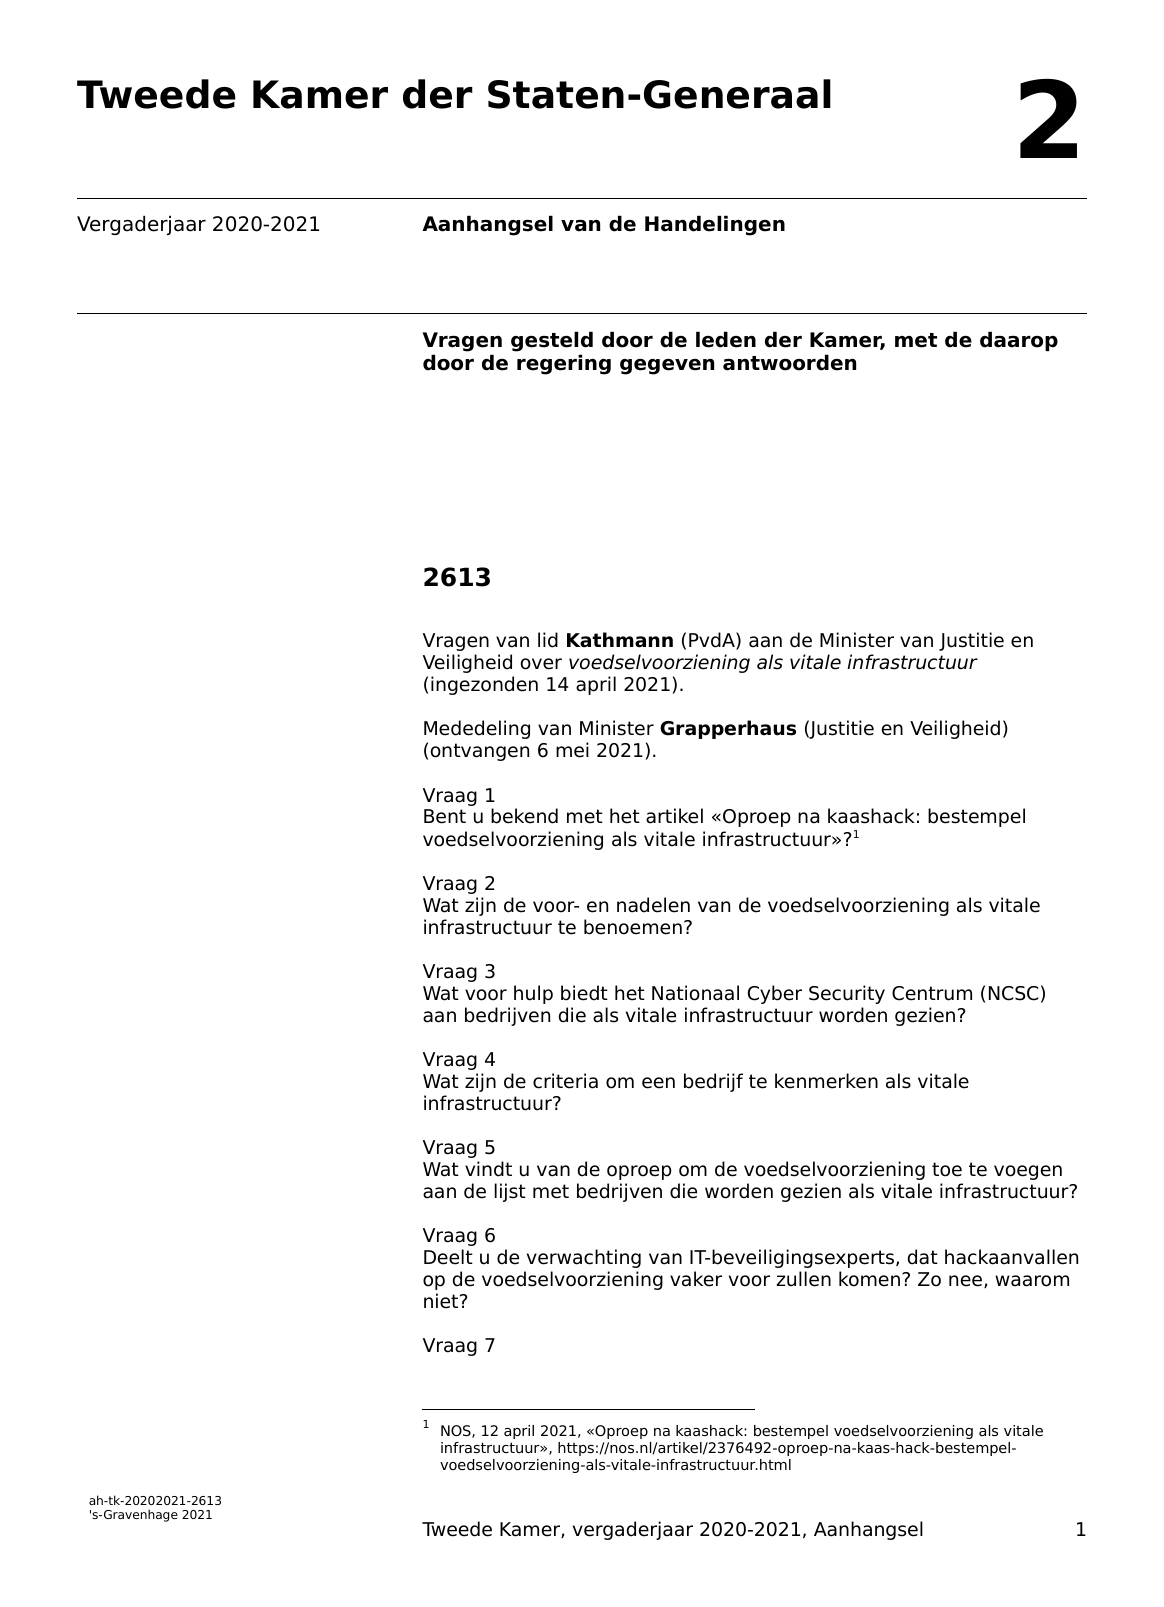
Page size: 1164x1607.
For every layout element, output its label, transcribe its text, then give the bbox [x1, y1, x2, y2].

text 2613 [422, 563, 1087, 592]
text Vraag 1 [422, 784, 1087, 806]
table_header 2 [886, 59, 1087, 198]
text Wat zijn de criteria om een bedrijf te kenmerken als vitale infrastructuur? [422, 1071, 1087, 1115]
table_cell Vragen gesteld door de leden der Kamer, met de daarop door de regering gegeven antwoorden [422, 314, 1087, 375]
text Vraag 6 [422, 1225, 1087, 1247]
text Deelt u de verwachting van IT-beveiligingsexperts, dat hackaanvallen op de voedselvoorziening vaker voor zullen komen? Zo nee, waarom niet? [422, 1247, 1087, 1313]
text Vraag 7 [422, 1335, 1087, 1357]
text Vraag 4 [422, 1049, 1087, 1071]
table_cell Vergaderjaar 2020-2021 [77, 199, 422, 313]
text ah-tk-20202021-2613 [88, 1494, 323, 1508]
text 's-Gravenhage 2021 [88, 1508, 323, 1522]
text Mededeling van Minister Grapperhaus (Justitie en Veiligheid) (ontvangen 6 mei 2021). [422, 718, 1087, 762]
text Vraag 5 [422, 1137, 1087, 1159]
text Vraag 3 [422, 961, 1087, 983]
table_cell Aanhangsel van de Handelingen [422, 199, 1087, 313]
table_cell [77, 314, 422, 375]
table_header Tweede Kamer der Staten-Generaal [77, 59, 886, 198]
text NOS, 12 april 2021, «Oproep na kaashack: bestempel voedselvoorziening als vitale infrastructuur», https://nos.nl/artikel/2376492-oproep-na-kaas-hack-bestempel-voedselvoorziening-als-vitale-infrastructuur.html [422, 1418, 1087, 1474]
text Wat voor hulp biedt het Nationaal Cyber Security Centrum (NCSC) aan bedrijven die als vitale infrastructuur worden gezien? [422, 983, 1087, 1027]
text Wat vindt u van de oproep om de voedselvoorziening toe te voegen aan de lijst met bedrijven die worden gezien als vitale infrastructuur? [422, 1159, 1087, 1203]
text Vragen van lid Kathmann (PvdA) aan de Minister van Justitie en Veiligheid over voedselvoorziening als vitale infrastructuur (ingezonden 14 april 2021). [422, 630, 1087, 696]
text Vraag 2 [422, 873, 1087, 894]
text Bent u bekend met het artikel «Oproep na kaashack: bestempel voedselvoorziening als vitale infrastructuur»? [422, 806, 1087, 850]
text Wat zijn de voor- en nadelen van de voedselvoorziening als vitale infrastructuur te benoemen? [422, 894, 1087, 938]
